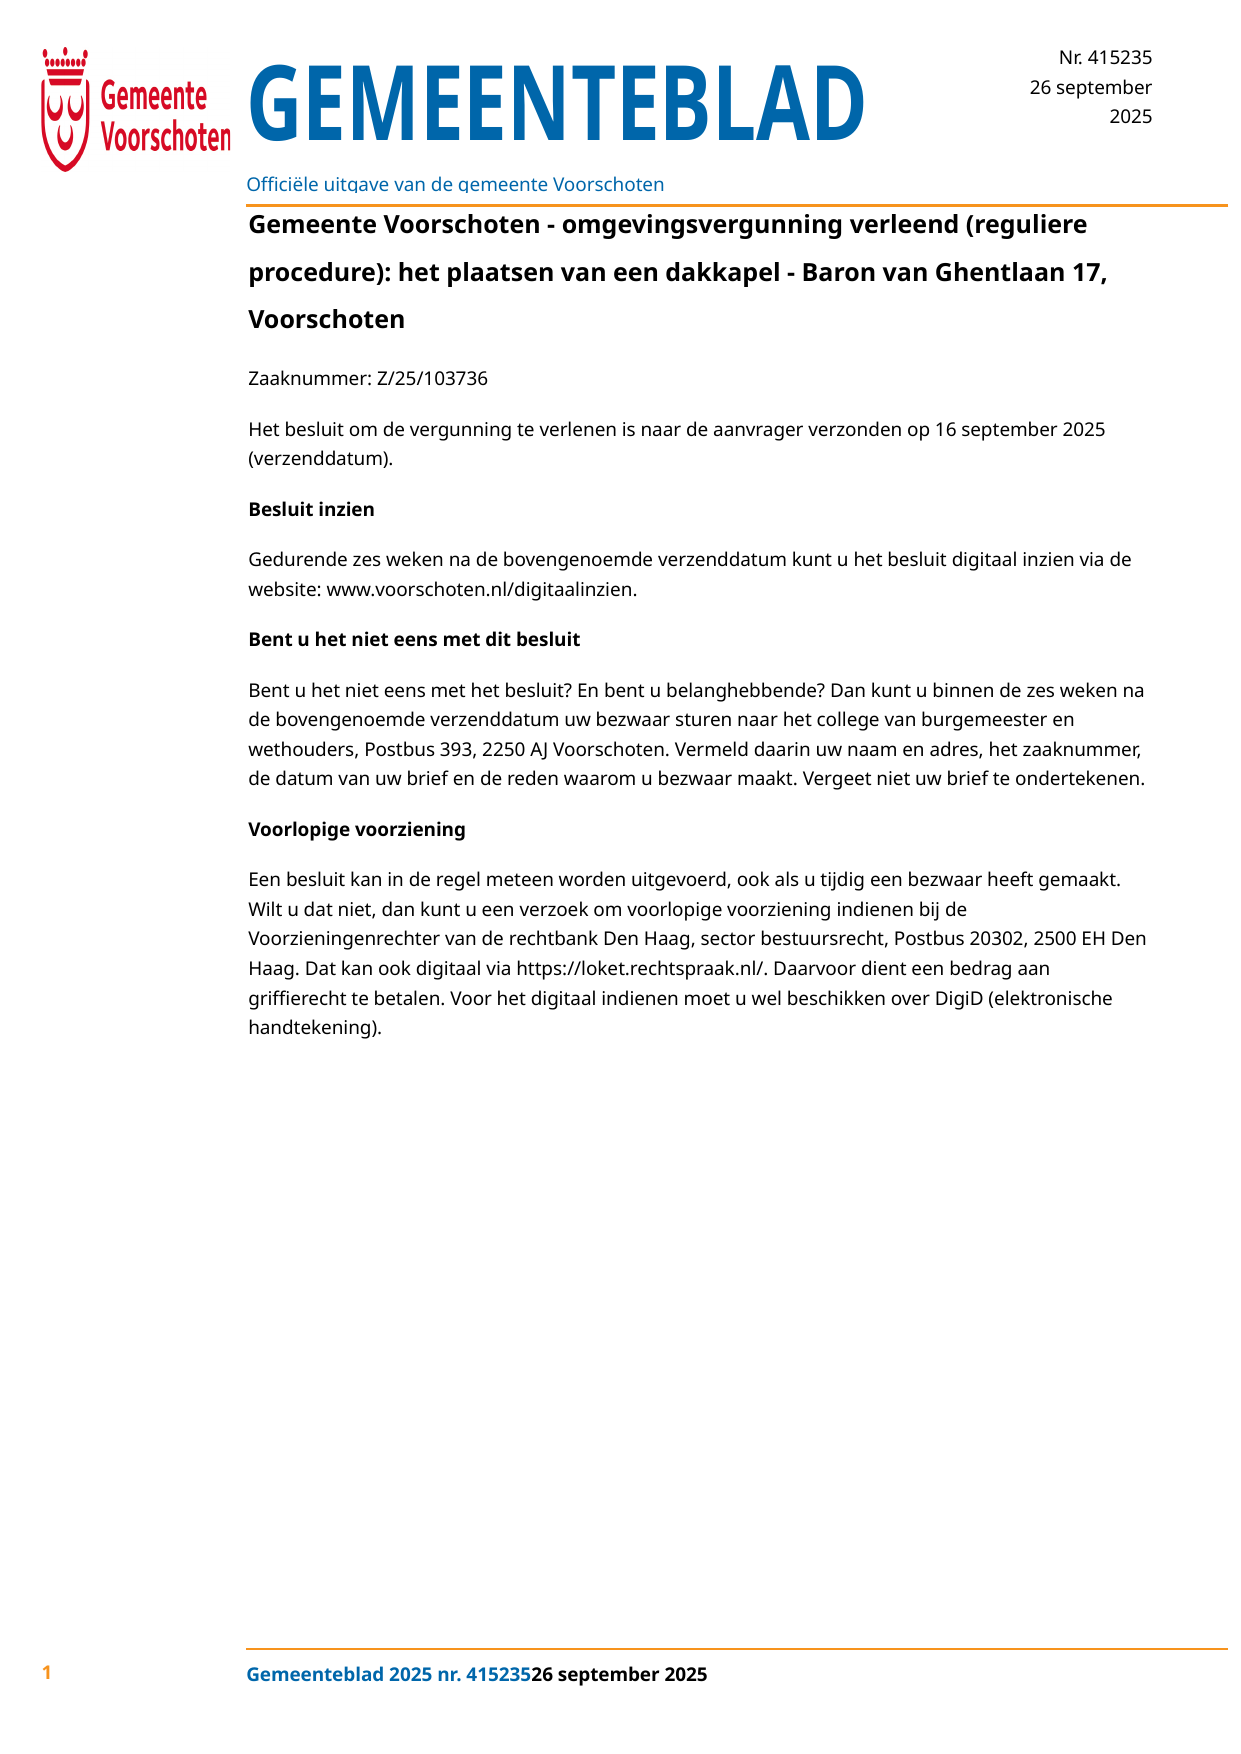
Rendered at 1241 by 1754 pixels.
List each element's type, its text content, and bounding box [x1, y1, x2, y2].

text Besluit inzien [248, 496, 1152, 522]
text Bent u het niet eens met dit besluit [248, 626, 1152, 652]
text Gemeente Voorschoten - omgevingsvergunning verleend (reguliere procedure): het plaatsen van een dakkapel - Baron van Ghentlaan 17, Voorschoten [248, 207, 1152, 336]
text Voorlopige voorziening [248, 816, 1152, 842]
text Zaaknummer: Z/25/103736 [248, 366, 1152, 391]
text Gedurende zes weken na de bovengenoemde verzenddatum kunt u het besluit digitaal inzien via de website: www.voorschoten.nl/digitaalinzien. [248, 546, 1152, 602]
text Een besluit kan in de regel meteen worden uitgevoerd, ook als u tijdig een bezwaar heeft gemaakt. Wilt u dat niet, dan kunt u een verzoek om voorlopige voorziening indienen bij de Voorzieningenrechter van de rechtbank Den Haag, sector bestuursrecht, Postbus 20302, 2500 EH Den Haag. Dat kan ook digitaal via https://loket.rechtspraak.nl/. Daarvoor dient een bedrag aan griffierecht te betalen. Voor het digitaal indienen moet u wel beschikken over DigiD (elektronische handtekening). [248, 866, 1152, 1040]
picture [41, 47, 231, 172]
text Het besluit om de vergunning te verlenen is naar de aanvrager verzonden op 16 september 2025 (verzenddatum). [248, 416, 1152, 471]
text Bent u het niet eens met het besluit? En bent u belanghebbende? Dan kunt u binnen de zes weken na de bovengenoemde verzenddatum uw bezwaar sturen naar het college van burgemeester en wethouders, Postbus 393, 2250 AJ Voorschoten. Vermeld daarin uw naam en adres, het zaaknummer, de datum van uw brief en de reden waarom u bezwaar maakt. Vergeet niet uw brief te ondertekenen. [248, 677, 1152, 791]
